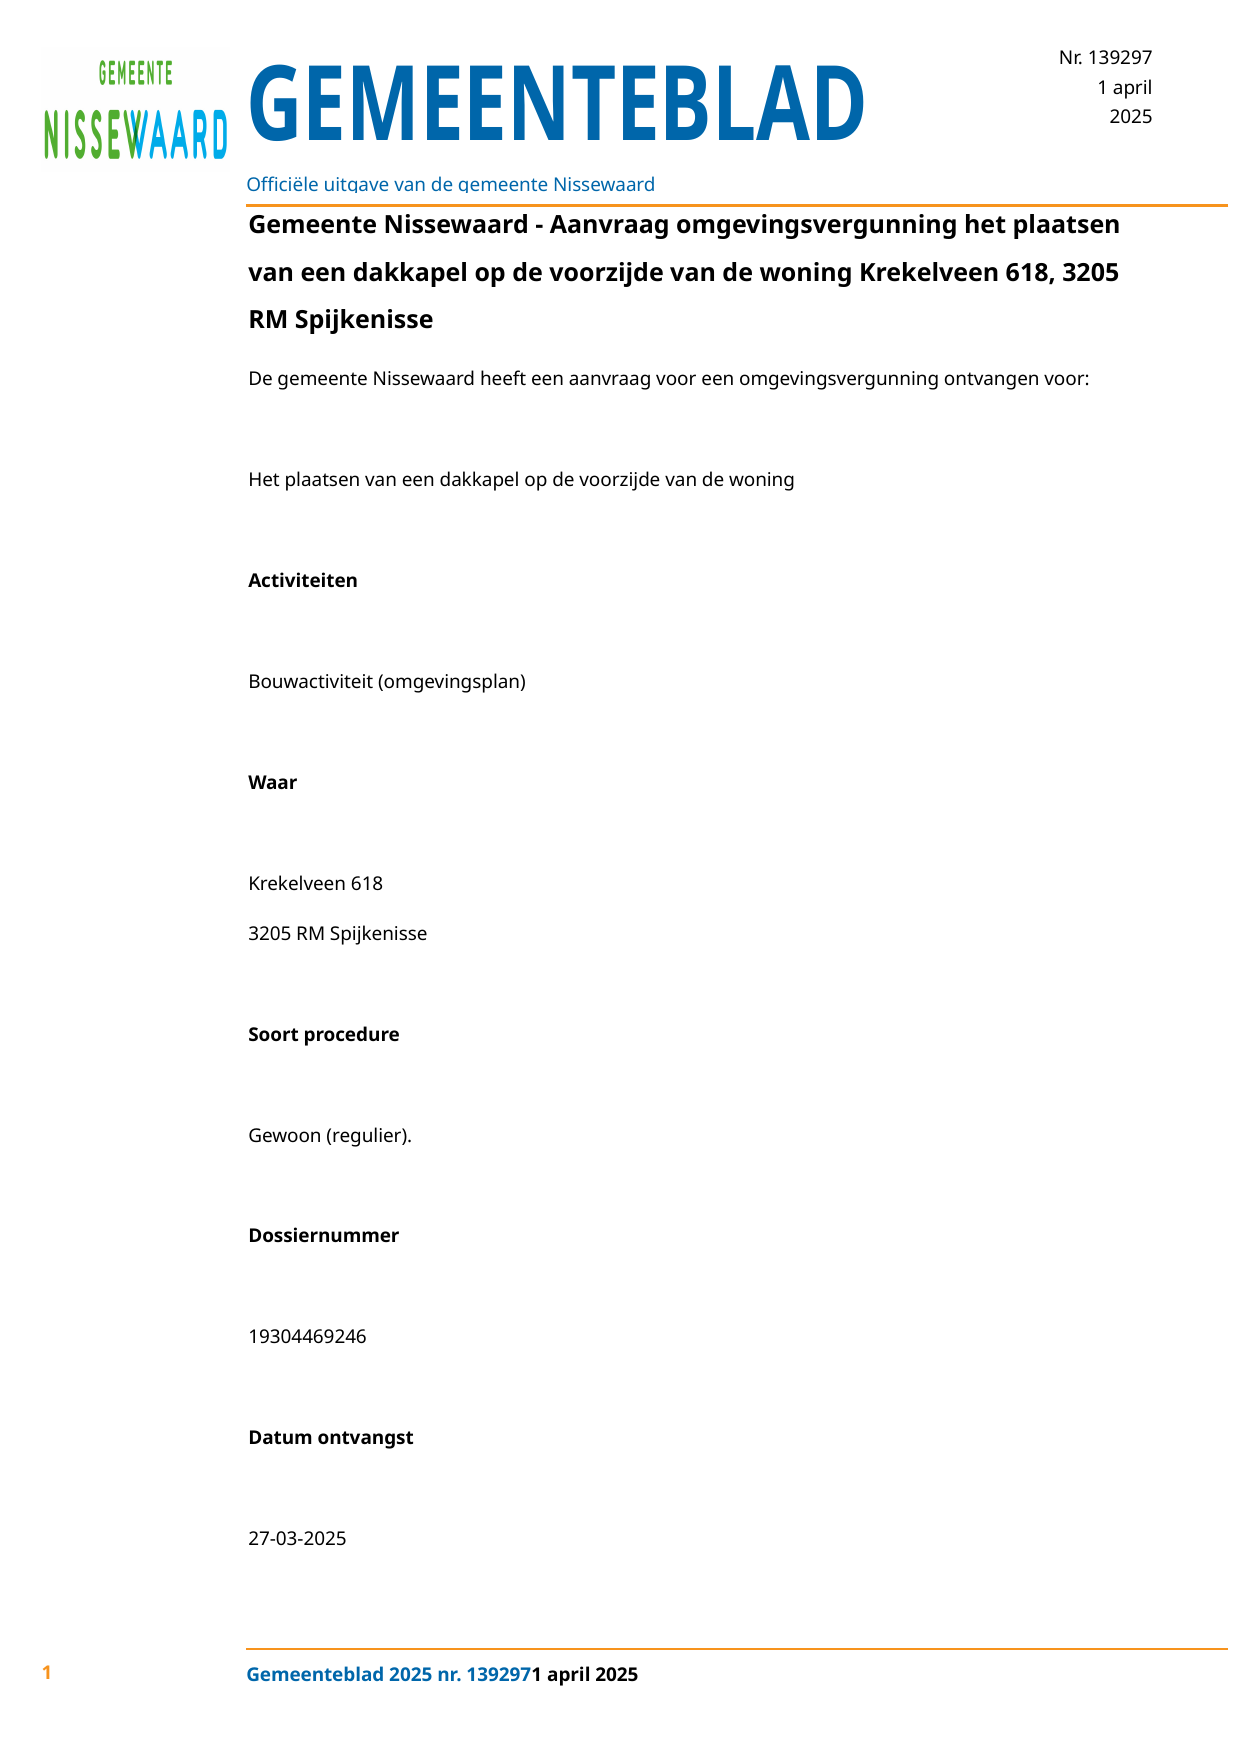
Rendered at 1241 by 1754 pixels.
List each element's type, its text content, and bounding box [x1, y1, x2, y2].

text De gemeente Nissewaard heeft een aanvraag voor een omgevingsvergunning ontvangen voor: [248, 366, 1152, 391]
text Krekelveen 618 [248, 870, 1152, 895]
picture [41, 47, 231, 172]
text 3205 RM Spijkenisse [248, 920, 1152, 946]
text Gemeente Nissewaard - Aanvraag omgevingsvergunning het plaatsen van een dakkapel op de voorzijde van de woning Krekelveen 618, 3205 RM Spijkenisse [248, 207, 1152, 336]
text 19304469246 [248, 1323, 1152, 1349]
text 27-03-2025 [248, 1525, 1152, 1551]
text Activiteiten [248, 567, 1152, 593]
text Dossiernummer [248, 1223, 1152, 1248]
text Waar [248, 769, 1152, 794]
text Bouwactiviteit (omgevingsplan) [248, 668, 1152, 694]
text Het plaatsen van een dakkapel op de voorzijde van de woning [248, 466, 1152, 492]
text Gewoon (regulier). [248, 1122, 1152, 1147]
text Soort procedure [248, 1021, 1152, 1047]
text Datum ontvangst [248, 1424, 1152, 1450]
